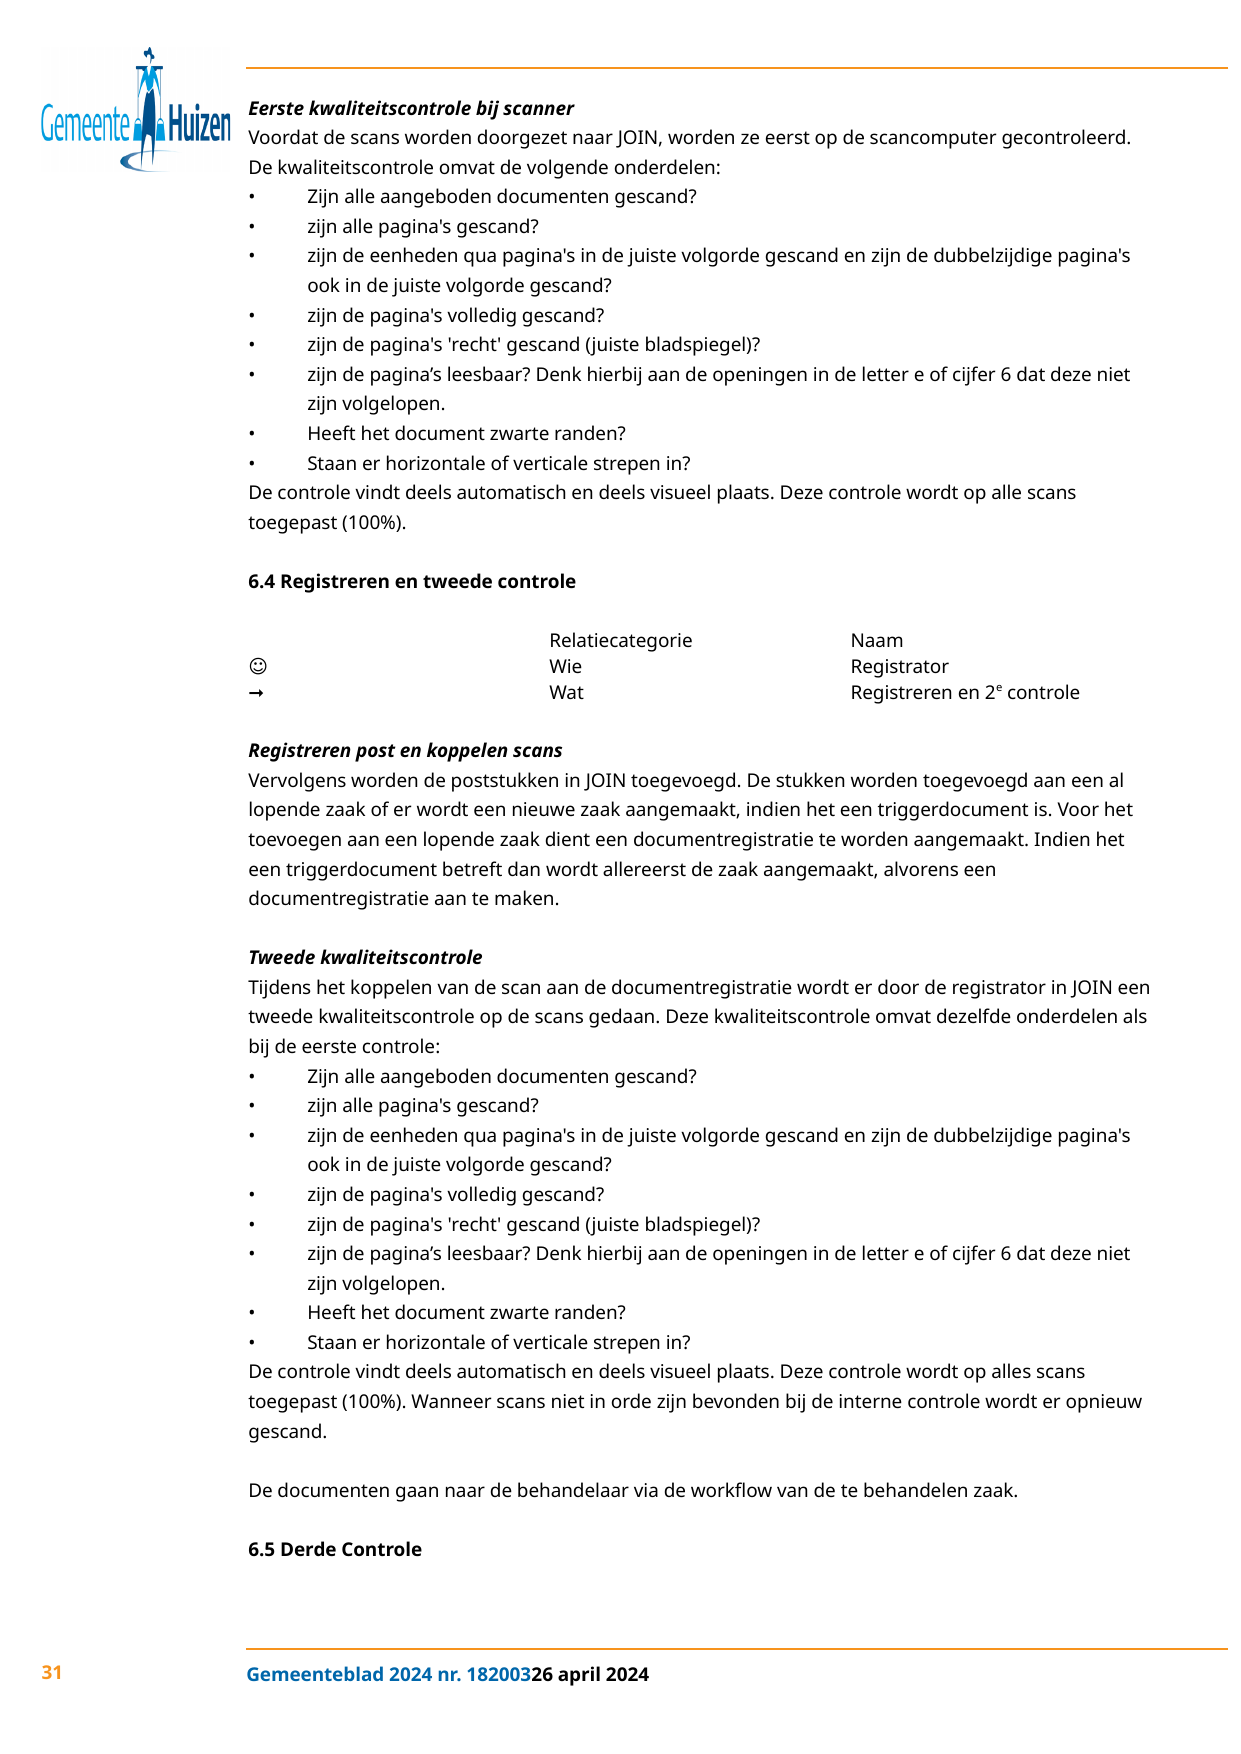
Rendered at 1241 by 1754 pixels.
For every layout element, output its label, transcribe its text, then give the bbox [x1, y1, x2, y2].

table_cell Registreren en 2e controle [850, 679, 1152, 704]
text 6.5 Derde Controle [248, 1536, 1152, 1562]
table_header [248, 628, 549, 653]
list zijn de pagina's volledig gescand? [248, 1181, 1152, 1207]
list Staan er horizontale of verticale strepen in? [248, 450, 1152, 476]
text Vervolgens worden de poststukken in JOIN toegevoegd. De stukken worden toegevoegd aan een al lopende zaak of er wordt een nieuwe zaak aangemaakt, indien het een triggerdocument is. Voor het toevoegen aan een lopende zaak dient een documentregistratie te worden aangemaakt. Indien het een triggerdocument betreft dan wordt allereerst de zaak aangemaakt, alvorens een documentregistratie aan te maken. [248, 767, 1152, 911]
table_cell ➞ [248, 679, 549, 704]
list Staan er horizontale of verticale strepen in? [248, 1329, 1152, 1355]
list Zijn alle aangeboden documenten gescand? [248, 1063, 1152, 1088]
text De controle vindt deels automatisch en deels visueel plaats. Deze controle wordt op alles scans toegepast (100%). Wanneer scans niet in orde zijn bevonden bij de interne controle wordt er opnieuw gescand. [248, 1359, 1152, 1443]
list zijn de pagina’s leesbaar? Denk hierbij aan de openingen in de letter e of cijfer 6 dat deze niet zijn volgelopen. [248, 1240, 1152, 1296]
table_header Relatiecategorie [549, 628, 850, 653]
list zijn de pagina’s leesbaar? Denk hierbij aan de openingen in de letter e of cijfer 6 dat deze niet zijn volgelopen. [248, 361, 1152, 416]
list Heeft het document zwarte randen? [248, 420, 1152, 446]
text De controle vindt deels automatisch en deels visueel plaats. Deze controle wordt op alle scans toegepast (100%). [248, 479, 1152, 535]
table_cell Wat [549, 679, 850, 704]
list Heeft het document zwarte randen? [248, 1299, 1152, 1325]
text 6.4 Registreren en tweede controle [248, 568, 1152, 594]
text Tweede kwaliteitscontrole [248, 944, 1152, 970]
picture [41, 47, 231, 172]
table_cell ☺ [248, 653, 549, 679]
text Registreren post en koppelen scans [248, 737, 1152, 763]
text Voordat de scans worden doorgezet naar JOIN, worden ze eerst op de scancomputer gecontroleerd. De kwaliteitscontrole omvat de volgende onderdelen: [248, 124, 1152, 180]
list Zijn alle aangeboden documenten gescand? [248, 183, 1152, 209]
list zijn de pagina's 'recht' gescand (juiste bladspiegel)? [248, 1211, 1152, 1236]
list zijn de eenheden qua pagina's in de juiste volgorde gescand en zijn de dubbelzijdige pagina's ook in de juiste volgorde gescand? [248, 243, 1152, 298]
list zijn de eenheden qua pagina's in de juiste volgorde gescand en zijn de dubbelzijdige pagina's ook in de juiste volgorde gescand? [248, 1122, 1152, 1177]
list zijn de pagina's 'recht' gescand (juiste bladspiegel)? [248, 331, 1152, 357]
text De documenten gaan naar de behandelaar via de workflow van de te behandelen zaak. [248, 1477, 1152, 1503]
table_header Naam [850, 628, 1152, 653]
list zijn de pagina's volledig gescand? [248, 302, 1152, 328]
list zijn alle pagina's gescand? [248, 213, 1152, 239]
text Eerste kwaliteitscontrole bij scanner [248, 95, 1152, 121]
table_cell Wie [549, 653, 850, 679]
list zijn alle pagina's gescand? [248, 1092, 1152, 1118]
table_cell Registrator [850, 653, 1152, 679]
text Tijdens het koppelen van de scan aan de documentregistratie wordt er door de registrator in JOIN een tweede kwaliteitscontrole op de scans gedaan. Deze kwaliteitscontrole omvat dezelfde onderdelen als bij de eerste controle: [248, 974, 1152, 1059]
